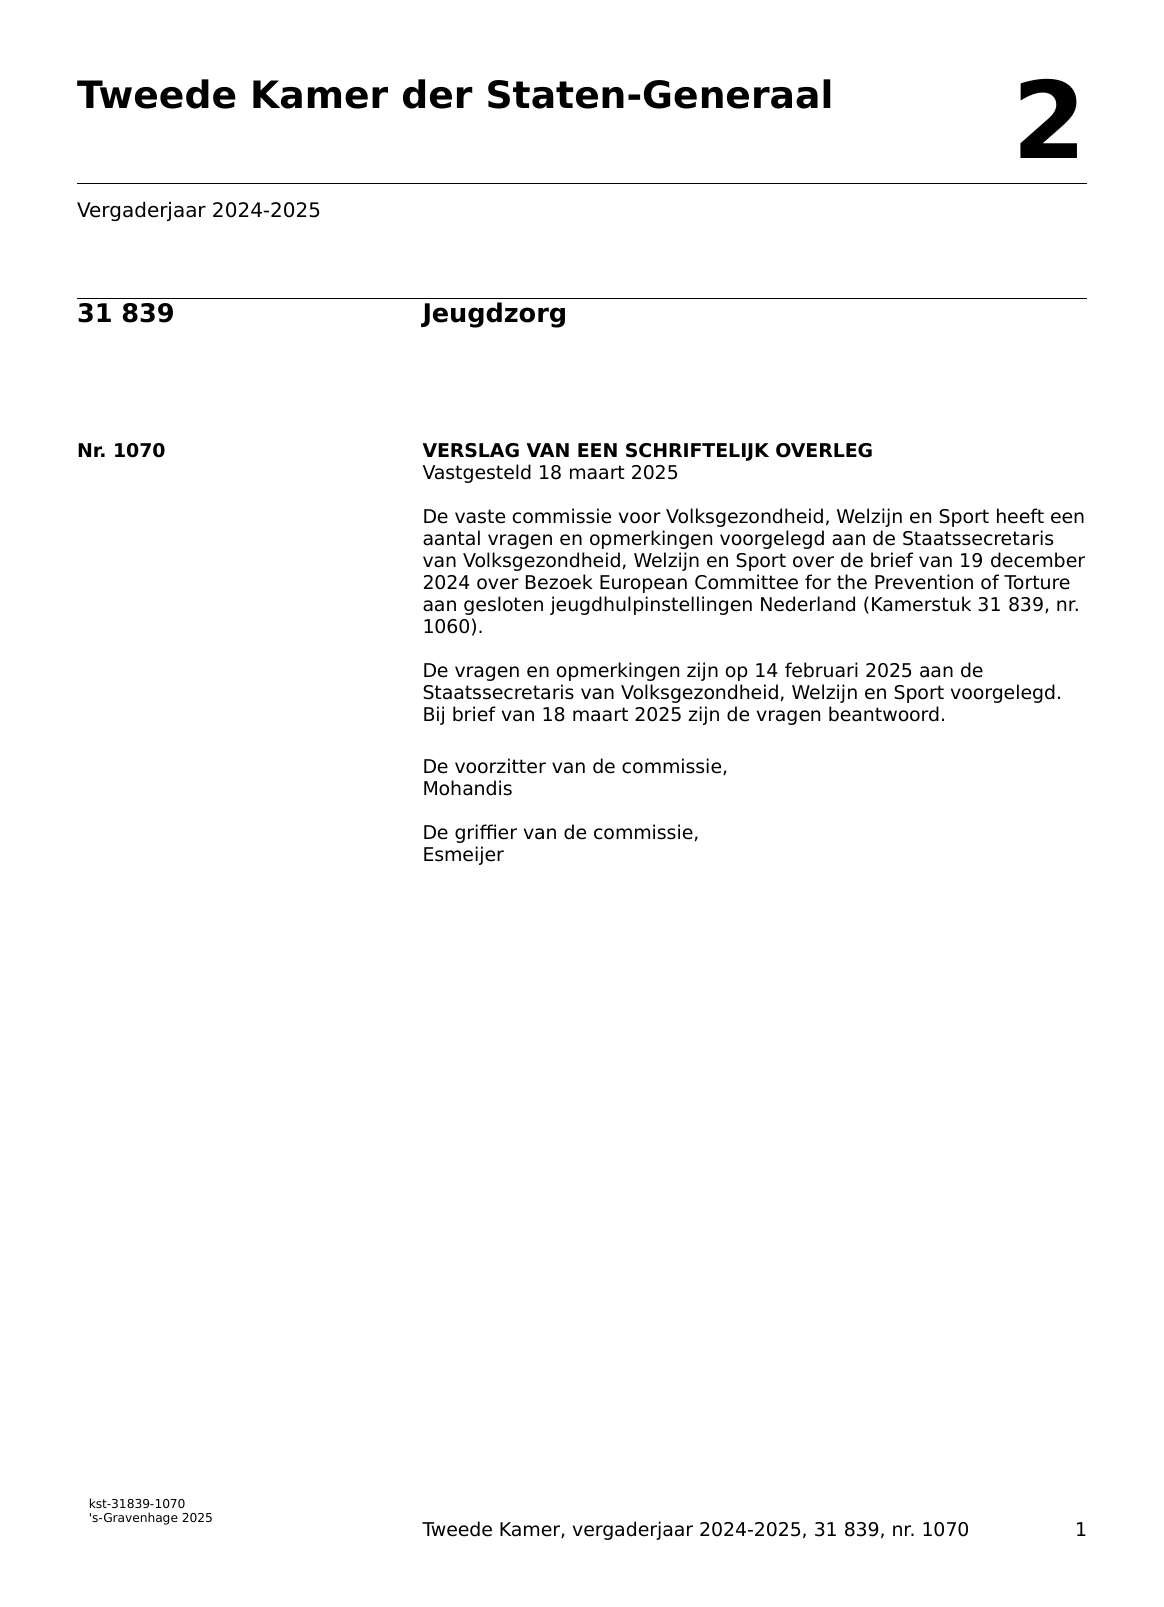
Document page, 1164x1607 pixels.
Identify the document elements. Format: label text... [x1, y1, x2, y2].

text De vaste commissie voor Volksgezondheid, Welzijn en Sport heeft een aantal vragen en opmerkingen voorgelegd aan de Staatssecretaris van Volksgezondheid, Welzijn en Sport over de brief van 19 december 2024 over Bezoek European Committee for the Prevention of Torture aan gesloten jeugdhulpinstellingen Nederland (Kamerstuk 31 839, nr. 1060). [422, 506, 1087, 638]
table_cell Vergaderjaar 2024-2025 [77, 184, 1087, 298]
text kst-31839-1070 [88, 1497, 323, 1511]
subtitle 31 839 Jeugdzorg [77, 299, 1087, 329]
text De griffier van de commissie, Esmeijer [422, 822, 1087, 866]
text Vastgesteld 18 maart 2025 [422, 462, 1087, 484]
text De voorzitter van de commissie, Mohandis [422, 756, 1087, 800]
subtitle Nr. 1070 VERSLAG VAN EEN SCHRIFTELIJK OVERLEG [77, 440, 1087, 462]
text 's-Gravenhage 2025 [88, 1511, 323, 1525]
table_header 2 [886, 59, 1087, 183]
text De vragen en opmerkingen zijn op 14 februari 2025 aan de Staatssecretaris van Volksgezondheid, Welzijn en Sport voorgelegd. Bij brief van 18 maart 2025 zijn de vragen beantwoord. [422, 660, 1087, 726]
table_header Tweede Kamer der Staten-Generaal [77, 59, 886, 183]
